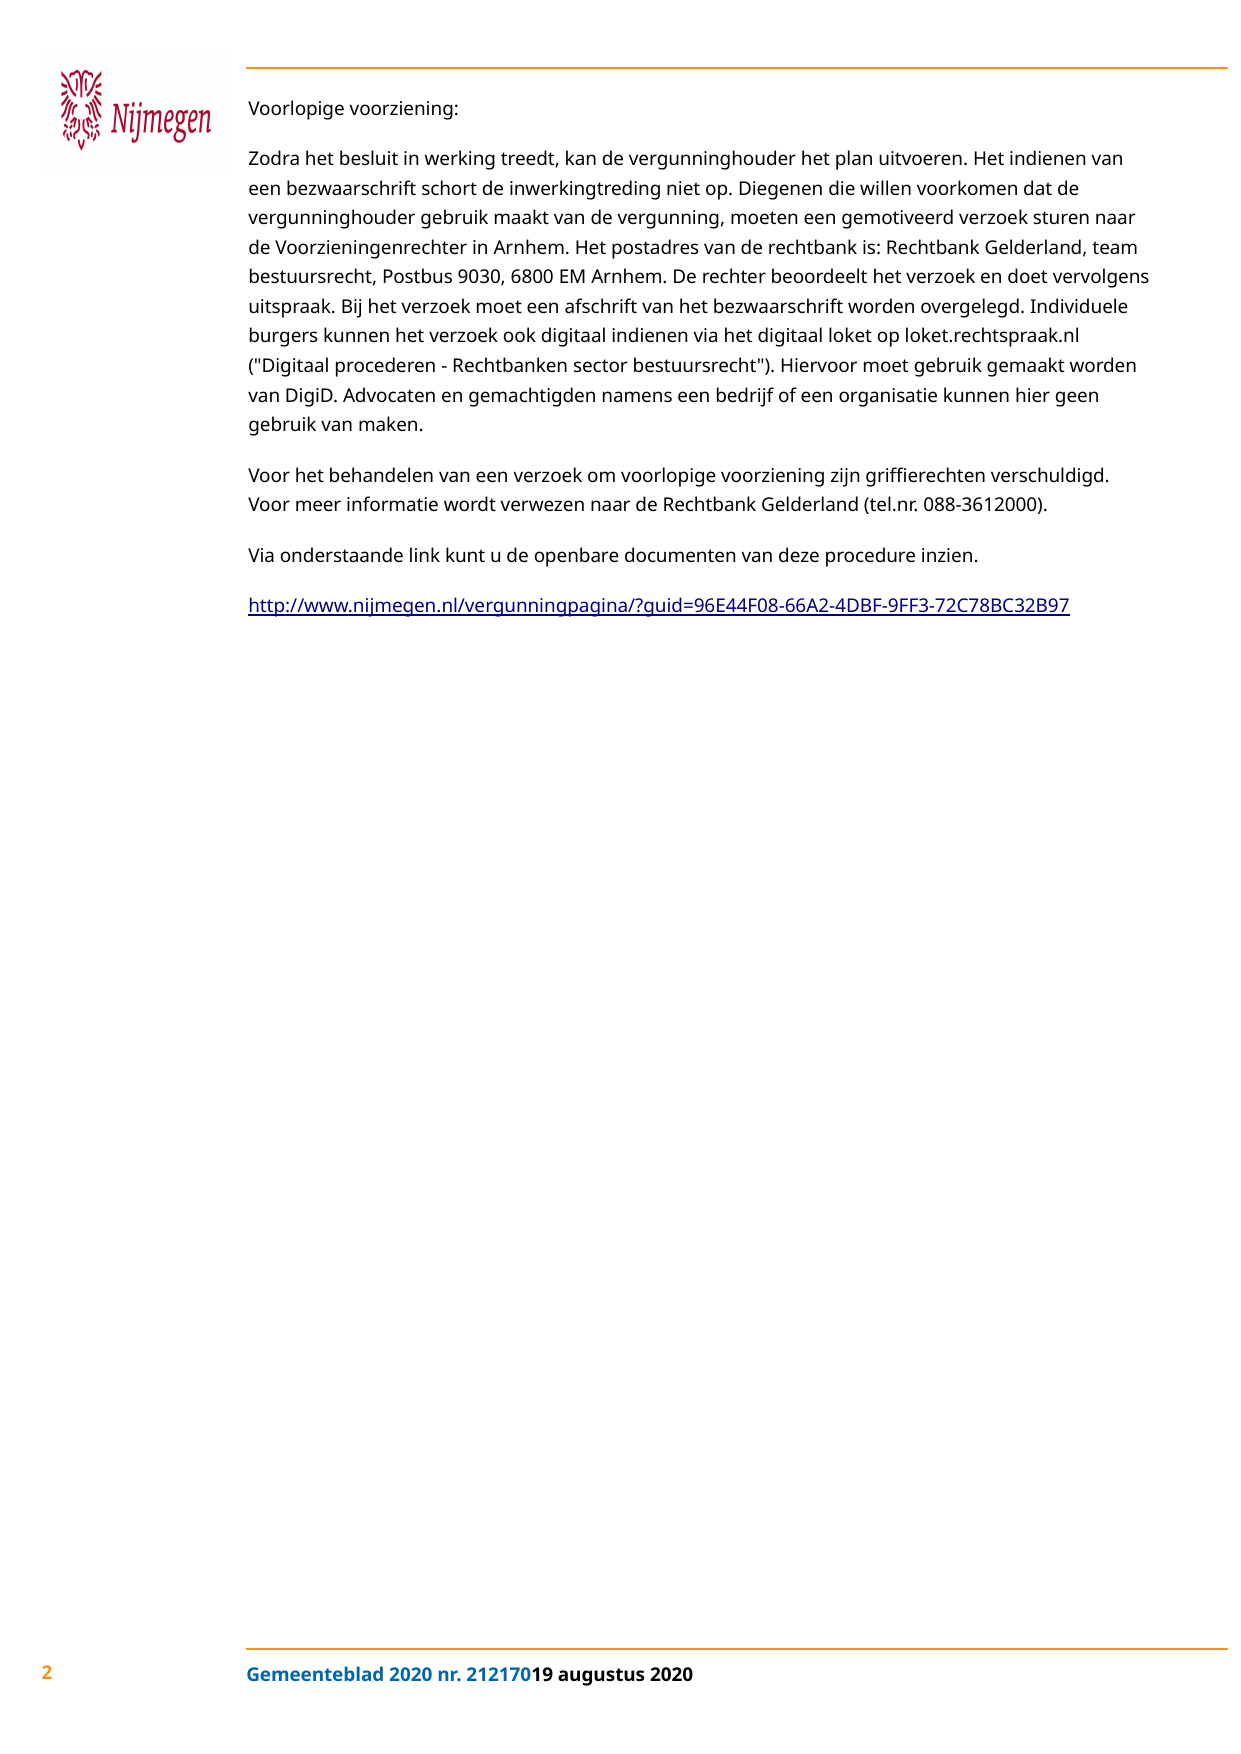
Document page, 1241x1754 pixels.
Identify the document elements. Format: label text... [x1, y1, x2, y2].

text Zodra het besluit in werking treedt, kan de vergunninghouder het plan uitvoeren. Het indienen van een bezwaarschrift schort de inwerkingtreding niet op. Diegenen die willen voorkomen dat de vergunninghouder gebruik maakt van de vergunning, moeten een gemotiveerd verzoek sturen naar de Voorzieningenrechter in Arnhem. Het postadres van de rechtbank is: Rechtbank Gelderland, team bestuursrecht, Postbus 9030, 6800 EM Arnhem. De rechter beoordeelt het verzoek en doet vervolgens uitspraak. Bij het verzoek moet een afschrift van het bezwaarschrift worden overgelegd. Individuele burgers kunnen het verzoek ook digitaal indienen via het digitaal loket op loket.rechtspraak.nl ("Digitaal procederen - Rechtbanken sector bestuursrecht"). Hiervoor moet gebruik gemaakt worden van DigiD. Advocaten en gemachtigden namens een bedrijf of een organisatie kunnen hier geen gebruik van maken. [248, 145, 1152, 437]
picture [41, 47, 231, 172]
text Voor het behandelen van een verzoek om voorlopige voorziening zijn griffierechten verschuldigd. Voor meer informatie wordt verwezen naar de Rechtbank Gelderland (tel.nr. 088-3612000). [248, 462, 1152, 517]
text Via onderstaande link kunt u de openbare documenten van deze procedure inzien. [248, 542, 1152, 568]
text Voorlopige voorziening: [248, 95, 1152, 121]
text http://www.nijmegen.nl/vergunningpagina/?guid=96E44F08-66A2-4DBF-9FF3-72C78BC32B97 [248, 592, 1152, 618]
